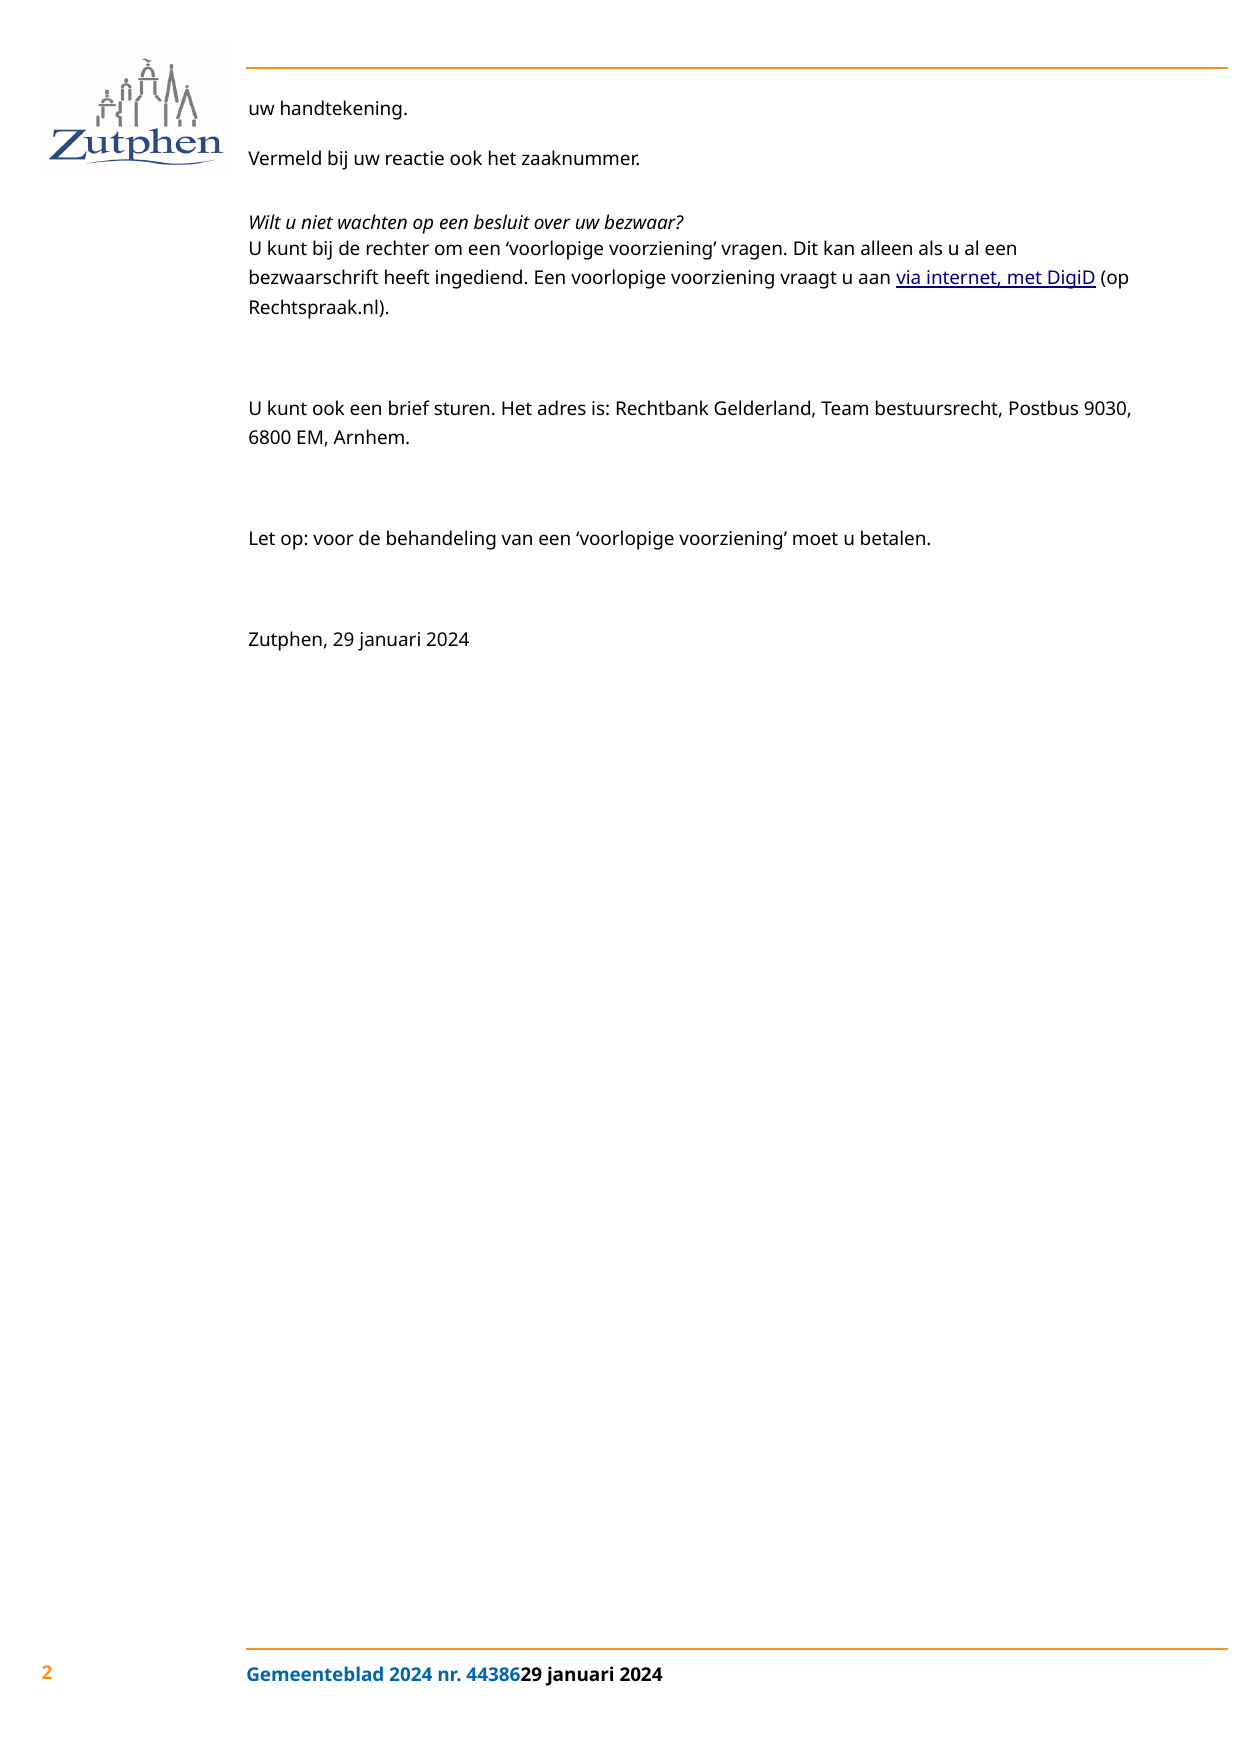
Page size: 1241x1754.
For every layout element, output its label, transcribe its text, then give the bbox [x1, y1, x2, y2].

picture [41, 47, 231, 172]
text U kunt ook een brief sturen. Het adres is: Rechtbank Gelderland, Team bestuursrecht, Postbus 9030, 6800 EM, Arnhem. [248, 395, 1152, 450]
text Vermeld bij uw reactie ook het zaaknummer. [248, 145, 1152, 171]
text Wilt u niet wachten op een besluit over uw bezwaar? [248, 209, 1152, 235]
text U kunt bij de rechter om een ‘voorlopige voorziening’ vragen. Dit kan alleen als u al een bezwaarschrift heeft ingediend. Een voorlopige voorziening vraagt u aan via internet, met DigiD (op Rechtspraak.nl). [248, 235, 1152, 320]
text Zutphen, 29 januari 2024 [248, 626, 1152, 652]
text Let op: voor de behandeling van een ‘voorlopige voorziening’ moet u betalen. [248, 525, 1152, 551]
text uw handtekening. [248, 95, 1152, 121]
